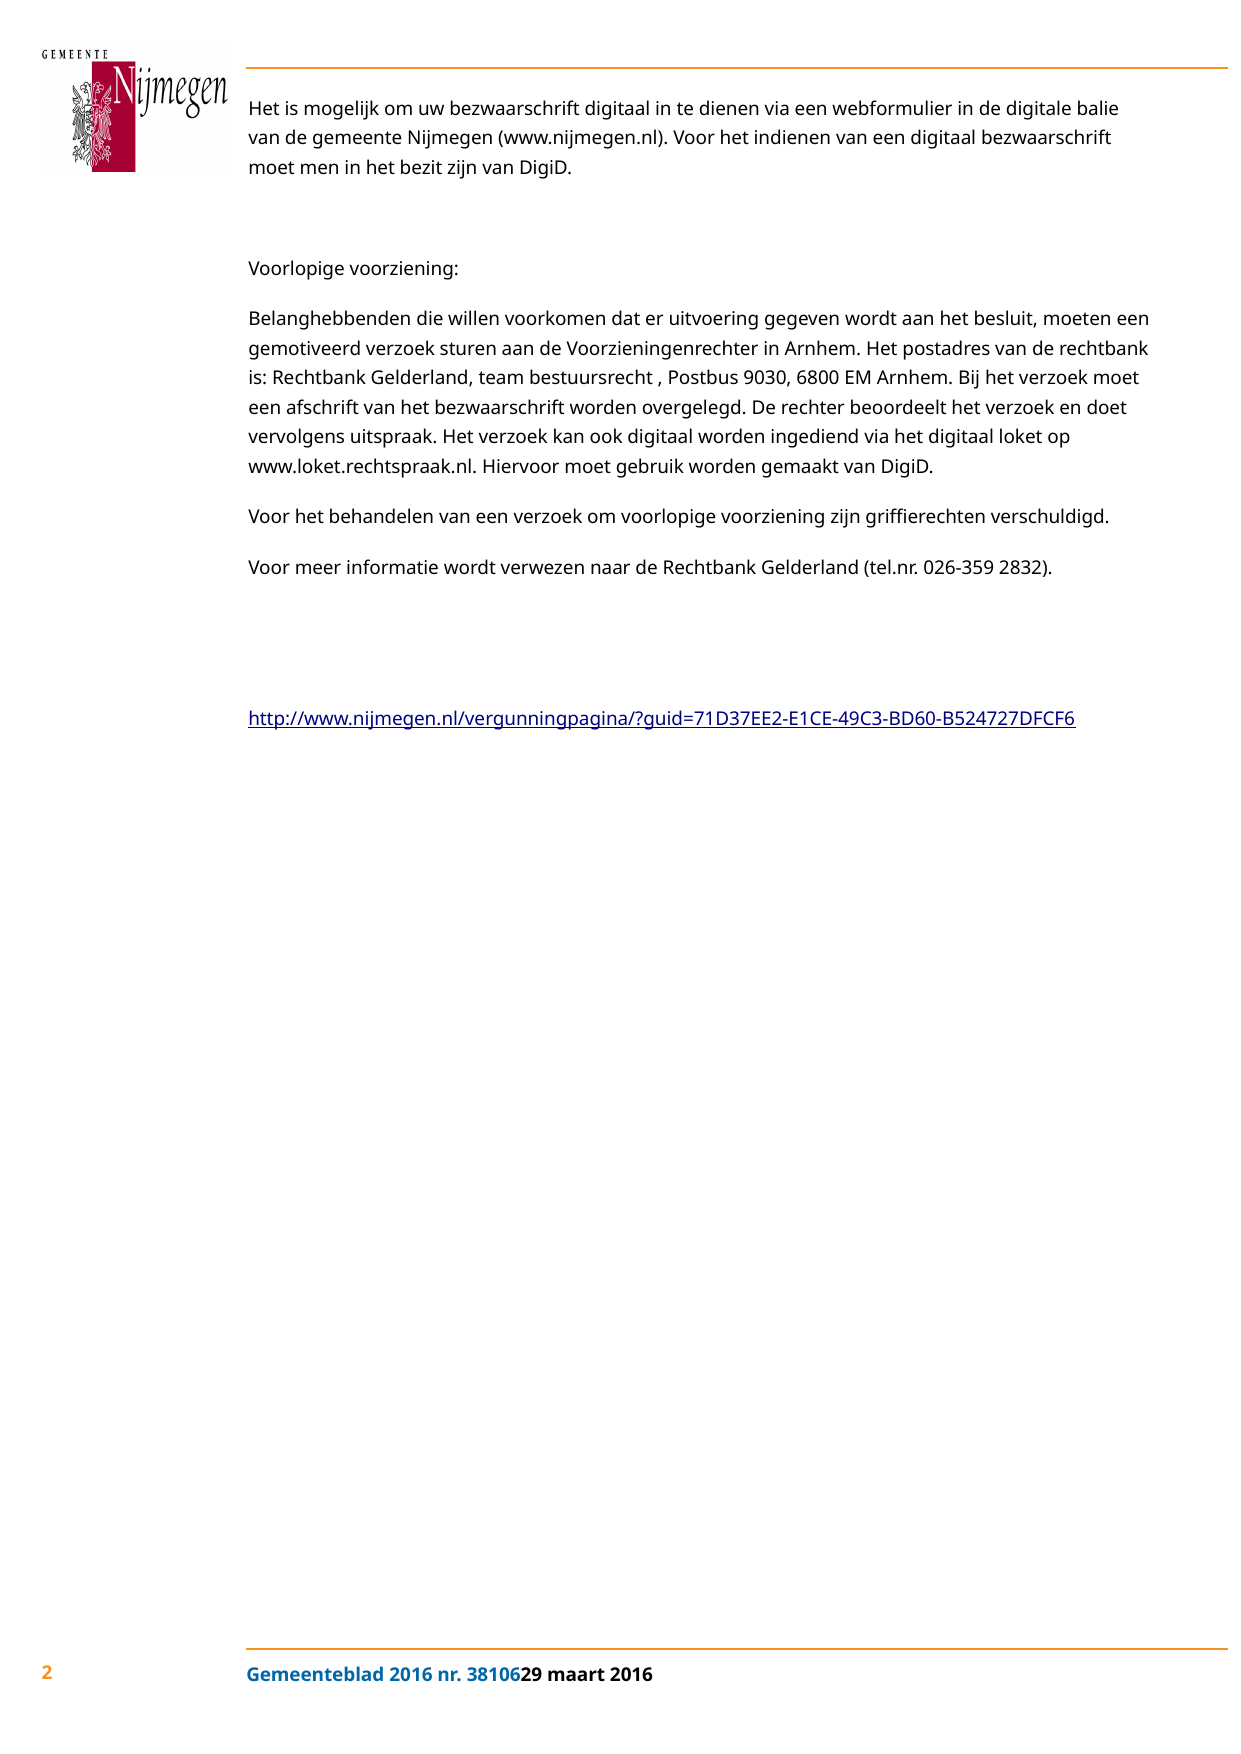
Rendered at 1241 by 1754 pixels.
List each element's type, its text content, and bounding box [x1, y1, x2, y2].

text Het is mogelijk om uw bezwaarschrift digitaal in te dienen via een webformulier in de digitale balie van de gemeente Nijmegen (www.nijmegen.nl). Voor het indienen van een digitaal bezwaarschrift moet men in het bezit zijn van DigiD. [248, 95, 1152, 180]
text Voor meer informatie wordt verwezen naar de Rechtbank Gelderland (tel.nr. 026-359 2832). [248, 554, 1152, 580]
text Voorlopige voorziening: [248, 255, 1152, 281]
text Voor het behandelen van een verzoek om voorlopige voorziening zijn griffierechten verschuldigd. [248, 503, 1152, 529]
text Belanghebbenden die willen voorkomen dat er uitvoering gegeven wordt aan het besluit, moeten een gemotiveerd verzoek sturen aan de Voorzieningenrechter in Arnhem. Het postadres van de rechtbank is: Rechtbank Gelderland, team bestuursrecht , Postbus 9030, 6800 EM Arnhem. Bij het verzoek moet een afschrift van het bezwaarschrift worden overgelegd. De rechter beoordeelt het verzoek en doet vervolgens uitspraak. Het verzoek kan ook digitaal worden ingediend via het digitaal loket op www.loket.rechtspraak.nl. Hiervoor moet gebruik worden gemaakt van DigiD. [248, 305, 1152, 479]
text http://www.nijmegen.nl/vergunningpagina/?guid=71D37EE2-E1CE-49C3-BD60-B524727DFCF6 [248, 705, 1152, 731]
picture [41, 47, 231, 172]
